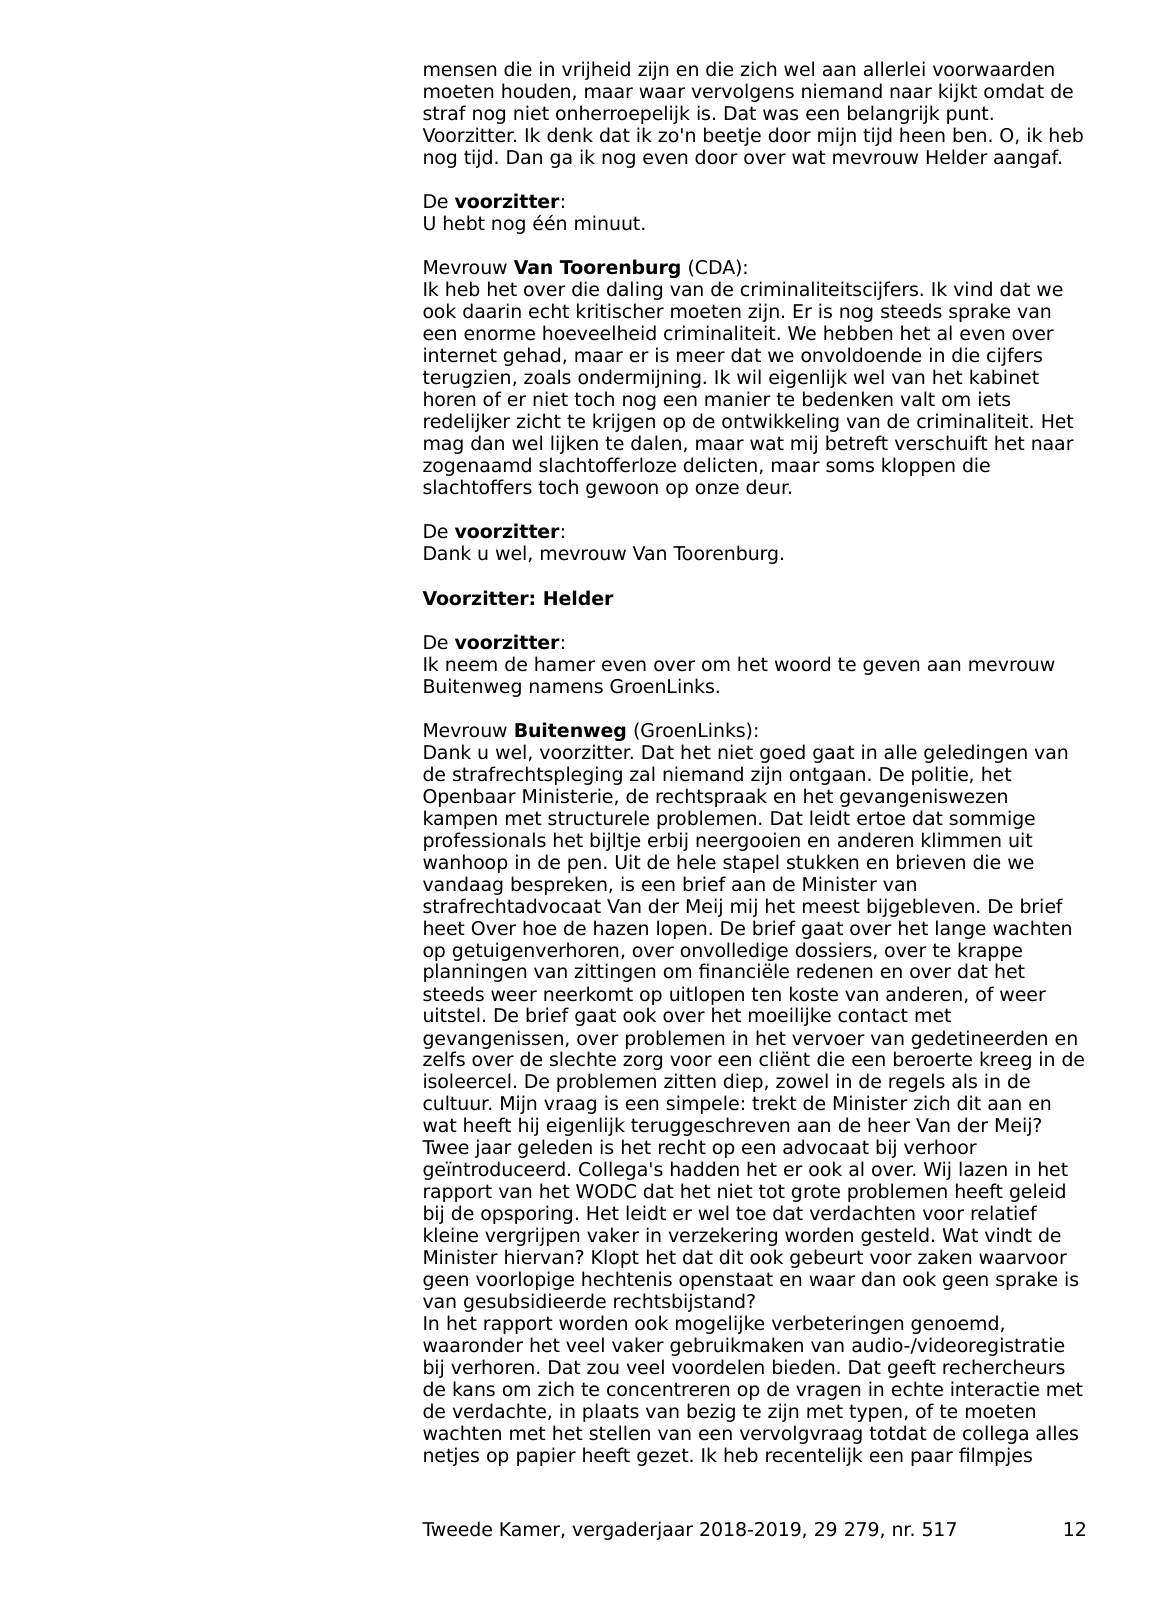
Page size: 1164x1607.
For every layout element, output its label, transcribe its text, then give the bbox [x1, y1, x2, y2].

text Voorzitter. Ik denk dat ik zo'n beetje door mijn tijd heen ben. O, ik heb nog tijd. Dan ga ik nog even door over wat mevrouw Helder aangaf. [422, 125, 1087, 169]
text Mevrouw Van Toorenburg (CDA): [422, 257, 1087, 279]
text Ik neem de hamer even over om het woord te geven aan mevrouw Buitenweg namens GroenLinks. [422, 653, 1087, 697]
text Mevrouw Buitenweg (GroenLinks): [422, 720, 1087, 742]
text mensen die in vrijheid zijn en die zich wel aan allerlei voorwaarden moeten houden, maar waar vervolgens niemand naar kijkt omdat de straf nog niet onherroepelijk is. Dat was een belangrijk punt. [422, 59, 1087, 125]
text Dank u wel, voorzitter. Dat het niet goed gaat in alle geledingen van de strafrechtspleging zal niemand zijn ontgaan. De politie, het Openbaar Ministerie, de rechtspraak en het gevangeniswezen kampen met structurele problemen. Dat leidt ertoe dat sommige professionals het bijltje erbij neergooien en anderen klimmen uit wanhoop in de pen. Uit de hele stapel stukken en brieven die we vandaag bespreken, is een brief aan de Minister van strafrechtadvocaat Van der Meij mij het meest bijgebleven. De brief heet Over hoe de hazen lopen. De brief gaat over het lange wachten op getuigenverhoren, over onvolledige dossiers, over te krappe planningen van zittingen om financiële redenen en over dat het steeds weer neerkomt op uitlopen ten koste van anderen, of weer uitstel. De brief gaat ook over het moeilijke contact met gevangenissen, over problemen in het vervoer van gedetineerden en zelfs over de slechte zorg voor een cliënt die een beroerte kreeg in de isoleercel. De problemen zitten diep, zowel in de regels als in de cultuur. Mijn vraag is een simpele: trekt de Minister zich dit aan en wat heeft hij eigenlijk teruggeschreven aan de heer Van der Meij? [422, 742, 1087, 1137]
text U hebt nog één minuut. [422, 213, 1087, 235]
text Twee jaar geleden is het recht op een advocaat bij verhoor geïntroduceerd. Collega's hadden het er ook al over. Wij lazen in het rapport van het WODC dat het niet tot grote problemen heeft geleid bij de opsporing. Het leidt er wel toe dat verdachten voor relatief kleine vergrijpen vaker in verzekering worden gesteld. Wat vindt de Minister hiervan? Klopt het dat dit ook gebeurt voor zaken waarvoor geen voorlopige hechtenis openstaat en waar dan ook geen sprake is van gesubsidieerde rechtsbijstand? [422, 1137, 1087, 1313]
text De voorzitter: [422, 191, 1087, 213]
text Ik heb het over die daling van de criminaliteitscijfers. Ik vind dat we ook daarin echt kritischer moeten zijn. Er is nog steeds sprake van een enorme hoeveelheid criminaliteit. We hebben het al even over internet gehad, maar er is meer dat we onvoldoende in die cijfers terugzien, zoals ondermijning. Ik wil eigenlijk wel van het kabinet horen of er niet toch nog een manier te bedenken valt om iets redelijker zicht te krijgen op de ontwikkeling van de criminaliteit. Het mag dan wel lijken te dalen, maar wat mij betreft verschuift het naar zogenaamd slachtofferloze delicten, maar soms kloppen die slachtoffers toch gewoon op onze deur. [422, 279, 1087, 499]
text De voorzitter: [422, 632, 1087, 653]
subtitle Voorzitter: Helder [422, 587, 1087, 609]
text In het rapport worden ook mogelijke verbeteringen genoemd, waaronder het veel vaker gebruikmaken van audio-/videoregistratie bij verhoren. Dat zou veel voordelen bieden. Dat geeft rechercheurs de kans om zich te concentreren op de vragen in echte interactie met de verdachte, in plaats van bezig te zijn met typen, of te moeten wachten met het stellen van een vervolgvraag totdat de collega alles netjes op papier heeft gezet. Ik heb recentelijk een paar filmpjes [422, 1313, 1087, 1467]
text Dank u wel, mevrouw Van Toorenburg. [422, 543, 1087, 565]
text De voorzitter: [422, 521, 1087, 543]
